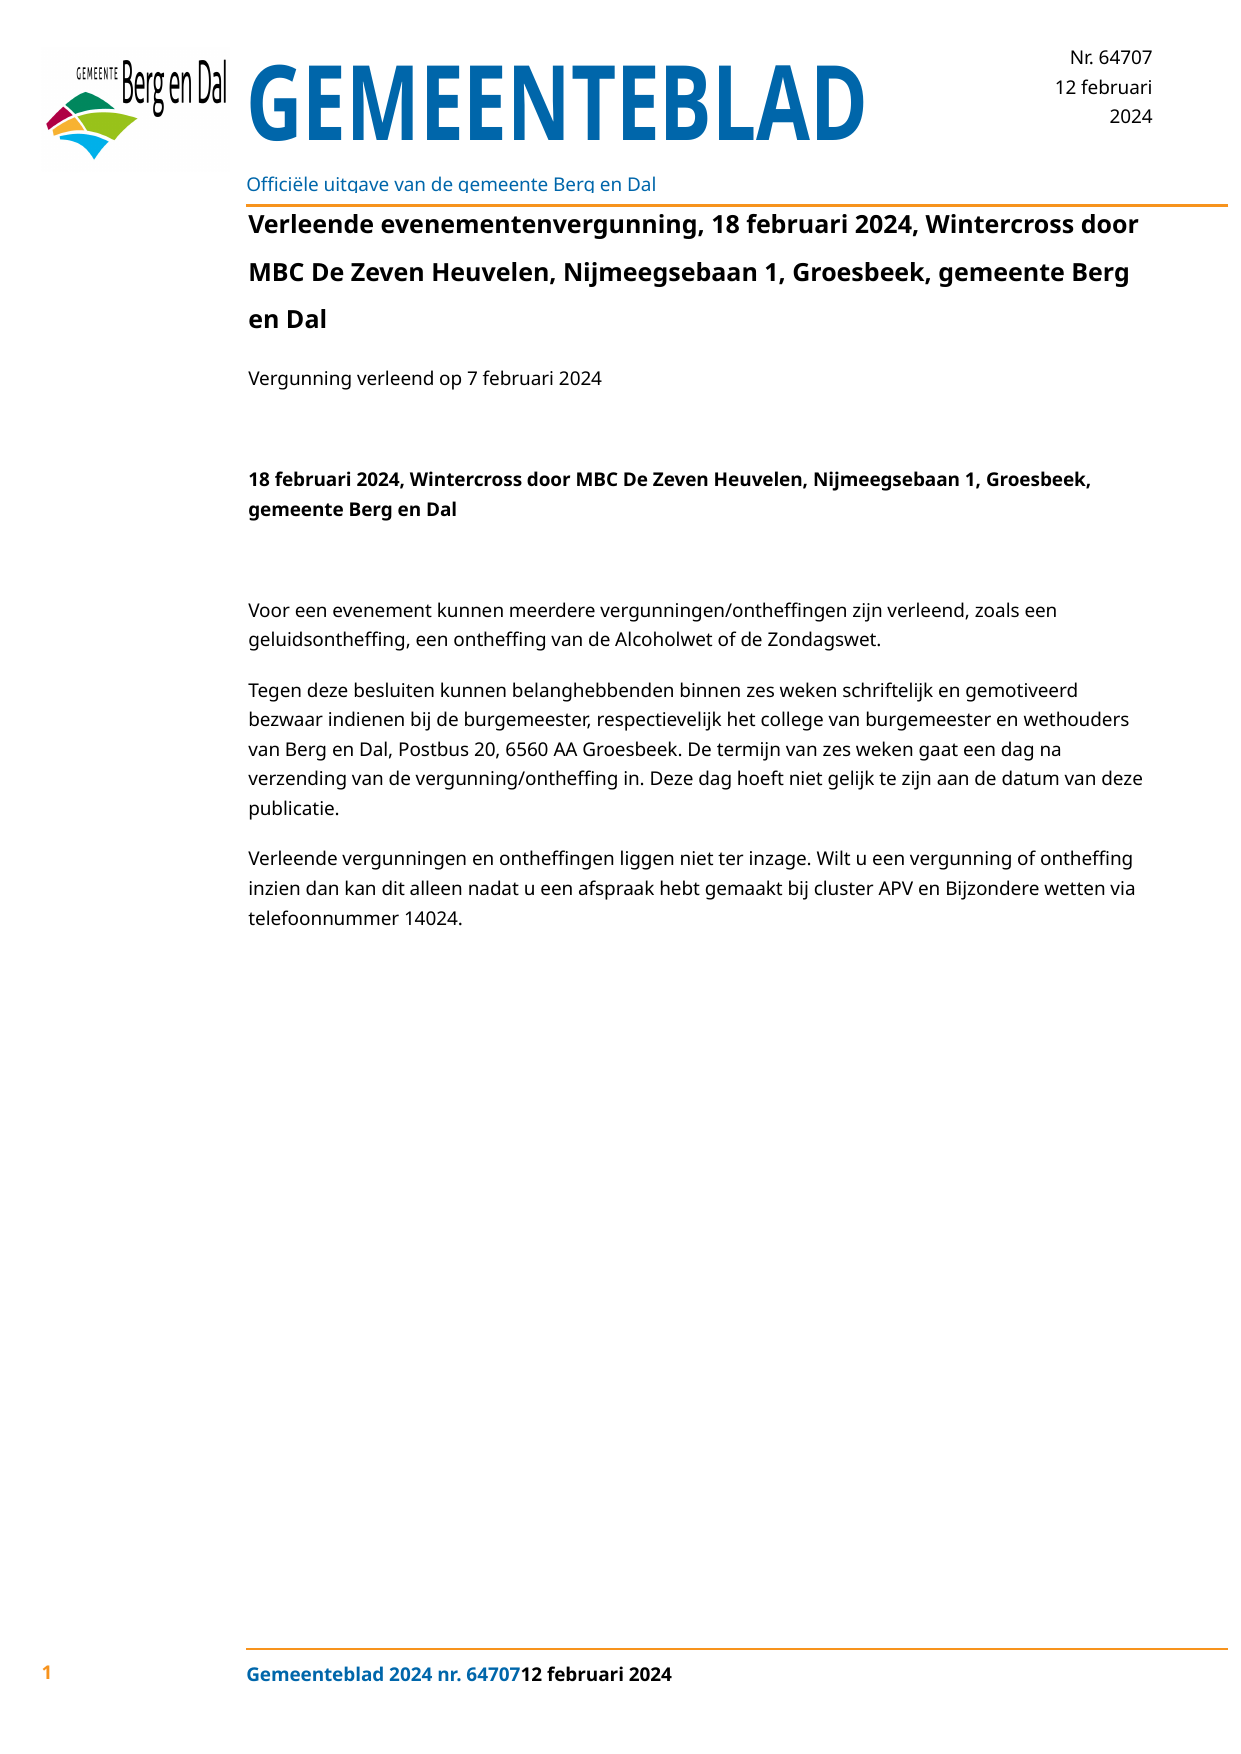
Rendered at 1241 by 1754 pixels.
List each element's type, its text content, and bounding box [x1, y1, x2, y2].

text Voor een evenement kunnen meerdere vergunningen/ontheffingen zijn verleend, zoals een geluidsontheffing, een ontheffing van de Alcoholwet of de Zondagswet. [248, 597, 1152, 652]
picture [41, 47, 231, 172]
text 18 februari 2024, Wintercross door MBC De Zeven Heuvelen, Nijmeegsebaan 1, Groesbeek, gemeente Berg en Dal [248, 466, 1152, 522]
text Vergunning verleend op 7 februari 2024 [248, 366, 1152, 391]
text Verleende evenementenvergunning, 18 februari 2024, Wintercross door MBC De Zeven Heuvelen, Nijmeegsebaan 1, Groesbeek, gemeente Berg en Dal [248, 207, 1152, 336]
text Verleende vergunningen en ontheffingen liggen niet ter inzage. Wilt u een vergunning of ontheffing inzien dan kan dit alleen nadat u een afspraak hebt gemaakt bij cluster APV en Bijzondere wetten via telefoonnummer 14024. [248, 846, 1152, 930]
text Tegen deze besluiten kunnen belanghebbenden binnen zes weken schriftelijk en gemotiveerd bezwaar indienen bij de burgemeester, respectievelijk het college van burgemeester en wethouders van Berg en Dal, Postbus 20, 6560 AA Groesbeek. De termijn van zes weken gaat een dag na verzending van de vergunning/ontheffing in. Deze dag hoeft niet gelijk te zijn aan de datum van deze publicatie. [248, 677, 1152, 821]
